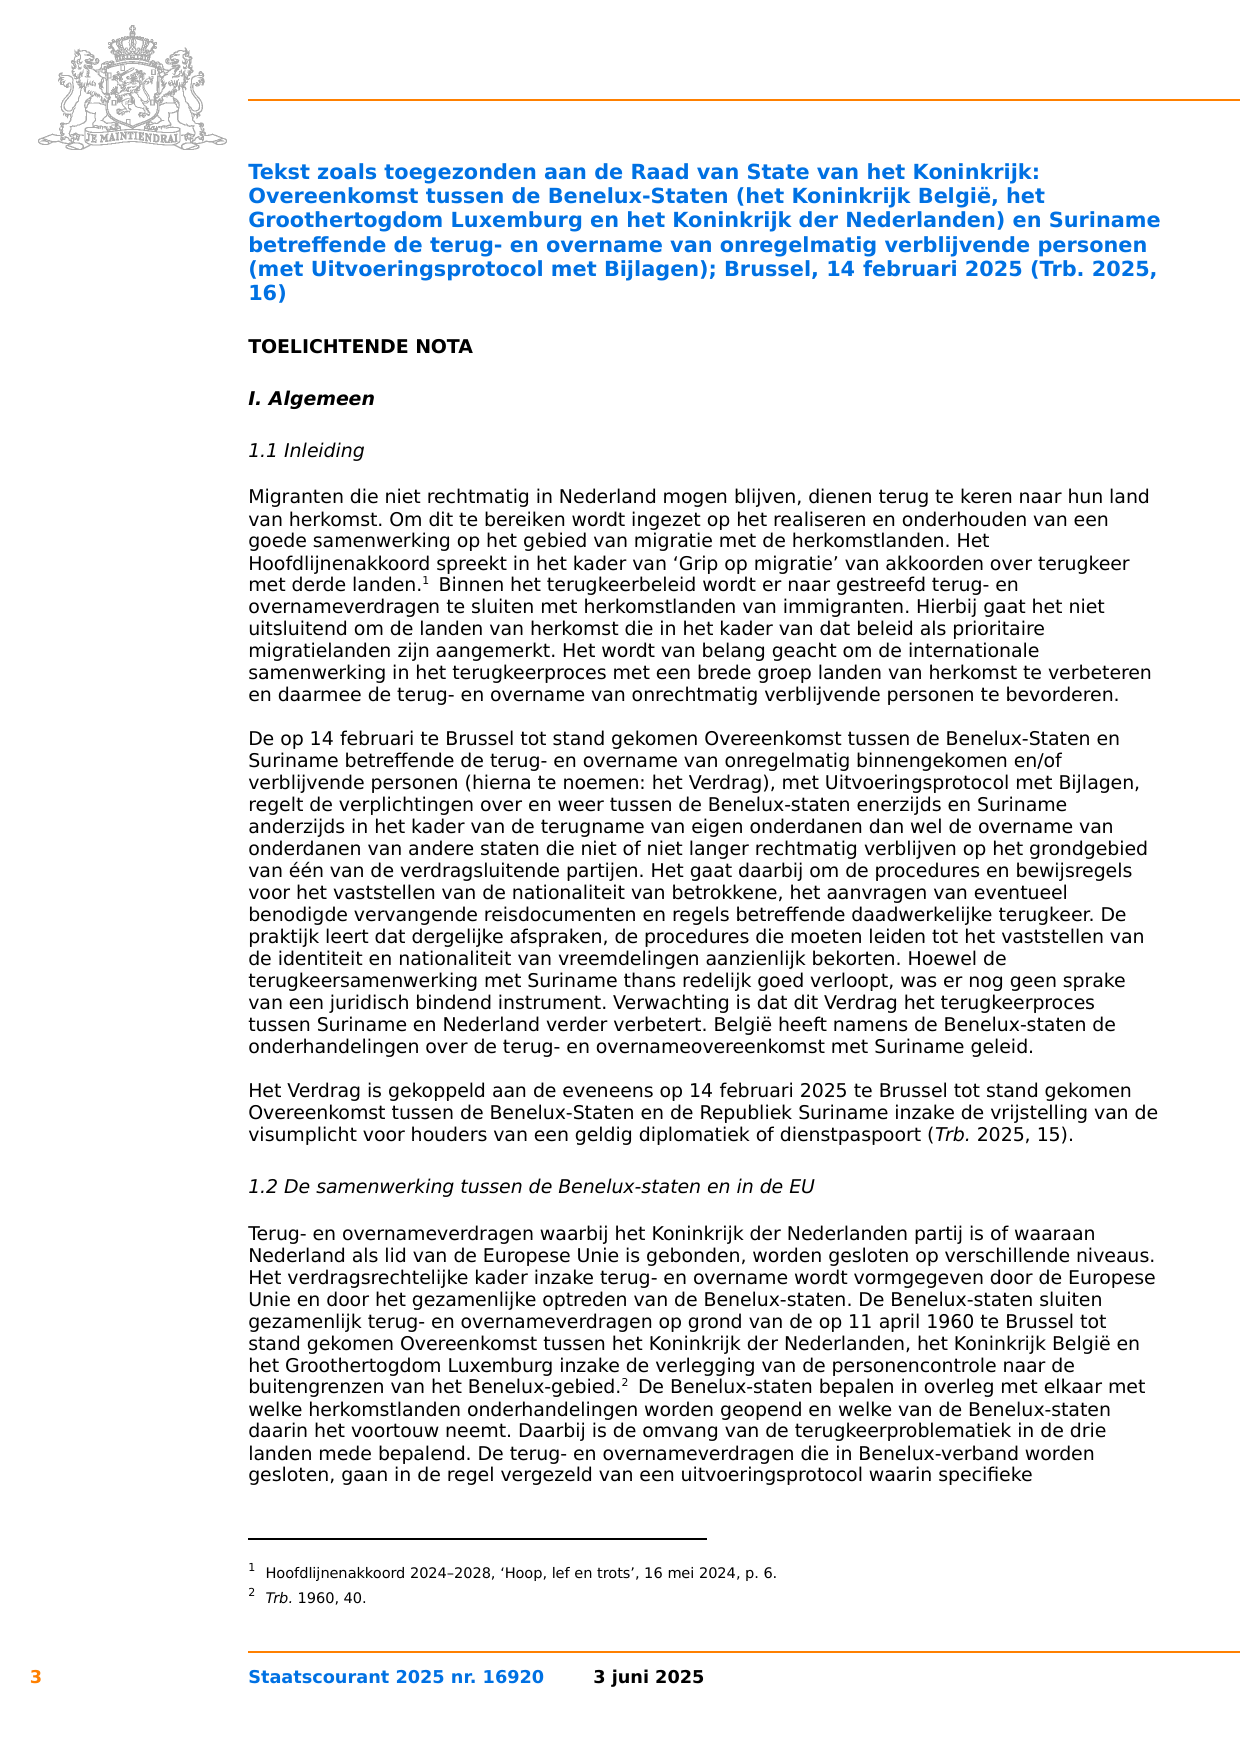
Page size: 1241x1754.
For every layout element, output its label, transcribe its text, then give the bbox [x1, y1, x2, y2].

picture [38, 25, 227, 150]
text Migranten die niet rechtmatig in Nederland mogen blijven, dienen terug te keren naar hun land van herkomst. Om dit te bereiken wordt ingezet op het realiseren en onderhouden van een goede samenwerking op het gebied van migratie met de herkomstlanden. Het Hoofdlijnenakkoord spreekt in het kader van ‘Grip op migratie’ van akkoorden over terugkeer met derde landen. Binnen het terugkeerbeleid wordt er naar gestreefd terug- en overnameverdragen te sluiten met herkomstlanden van immigranten. Hierbij gaat het niet uitsluitend om de landen van herkomst die in het kader van dat beleid als prioritaire migratielanden zijn aangemerkt. Het wordt van belang geacht om de internationale samenwerking in het terugkeerproces met een brede groep landen van herkomst te verbeteren en daarmee de terug- en overname van onrechtmatig verblijvende personen te bevorderen. [248, 486, 1163, 706]
text Terug- en overnameverdragen waarbij het Koninkrijk der Nederlanden partij is of waaraan Nederland als lid van de Europese Unie is gebonden, worden gesloten op verschillende niveaus. Het verdragsrechtelijke kader inzake terug- en overname wordt vormgegeven door de Europese Unie en door het gezamenlijke optreden van de Benelux-staten. De Benelux-staten sluiten gezamenlijk terug- en overnameverdragen op grond van de op 11 april 1960 te Brussel tot stand gekomen Overeenkomst tussen het Koninkrijk der Nederlanden, het Koninkrijk België en het Groothertogdom Luxemburg inzake de verlegging van de personencontrole naar de buitengrenzen van het Benelux-gebied. De Benelux-staten bepalen in overleg met elkaar met welke herkomstlanden onderhandelingen worden geopend en welke van de Benelux-staten daarin het voortouw neemt. Daarbij is de omvang van de terugkeerproblematiek in de drie landen mede bepalend. De terug- en overnameverdragen die in Benelux-verband worden gesloten, gaan in de regel vergezeld van een uitvoeringsprotocol waarin specifieke [248, 1223, 1163, 1486]
text Hoofdlijnenakkoord 2024–2028, ‘Hoop, lef en trots’, 16 mei 2024, p. 6. [248, 1561, 1163, 1583]
text Trb. 1960, 40. [248, 1586, 1163, 1608]
subtitle Tekst zoals toegezonden aan de Raad van State van het Koninkrijk: Overeenkomst tussen de Benelux-Staten (het Koninkrijk België, het Groothertogdom Luxemburg en het Koninkrijk der Nederlanden) en Suriname betreffende de terug- en overname van onregelmatig verblijvende personen (met Uitvoeringsprotocol met Bijlagen); Brussel, 14 februari 2025 (Trb. 2025, 16) [248, 160, 1163, 306]
subtitle 1.1 Inleiding [248, 439, 1163, 461]
text Het Verdrag is gekoppeld aan de eveneens op 14 februari 2025 te Brussel tot stand gekomen Overeenkomst tussen de Benelux-Staten en de Republiek Suriname inzake de vrijstelling van de visumplicht voor houders van een geldig diplomatiek of dienstpaspoort (Trb. 2025, 15). [248, 1080, 1163, 1146]
text De op 14 februari te Brussel tot stand gekomen Overeenkomst tussen de Benelux-Staten en Suriname betreffende de terug- en overname van onregelmatig binnengekomen en/of verblijvende personen (hierna te noemen: het Verdrag), met Uitvoeringsprotocol met Bijlagen, regelt de verplichtingen over en weer tussen de Benelux-staten enerzijds en Suriname anderzijds in het kader van de terugname van eigen onderdanen dan wel de overname van onderdanen van andere staten die niet of niet langer rechtmatig verblijven op het grondgebied van één van de verdragsluitende partijen. Het gaat daarbij om de procedures en bewijsregels voor het vaststellen van de nationaliteit van betrokkene, het aanvragen van eventueel benodigde vervangende reisdocumenten en regels betreffende daadwerkelijke terugkeer. De praktijk leert dat dergelijke afspraken, de procedures die moeten leiden tot het vaststellen van de identiteit en nationaliteit van vreemdelingen aanzienlijk bekorten. Hoewel de terugkeersamenwerking met Suriname thans redelijk goed verloopt, was er nog geen sprake van een juridisch bindend instrument. Verwachting is dat dit Verdrag het terugkeerproces tussen Suriname en Nederland verder verbetert. België heeft namens de Benelux-staten de onderhandelingen over de terug- en overnameovereenkomst met Suriname geleid. [248, 728, 1163, 1058]
subtitle I. Algemeen [248, 387, 1163, 409]
subtitle TOELICHTENDE NOTA [248, 336, 1163, 357]
subtitle 1.2 De samenwerking tussen de Benelux-staten en in de EU [248, 1176, 1163, 1198]
